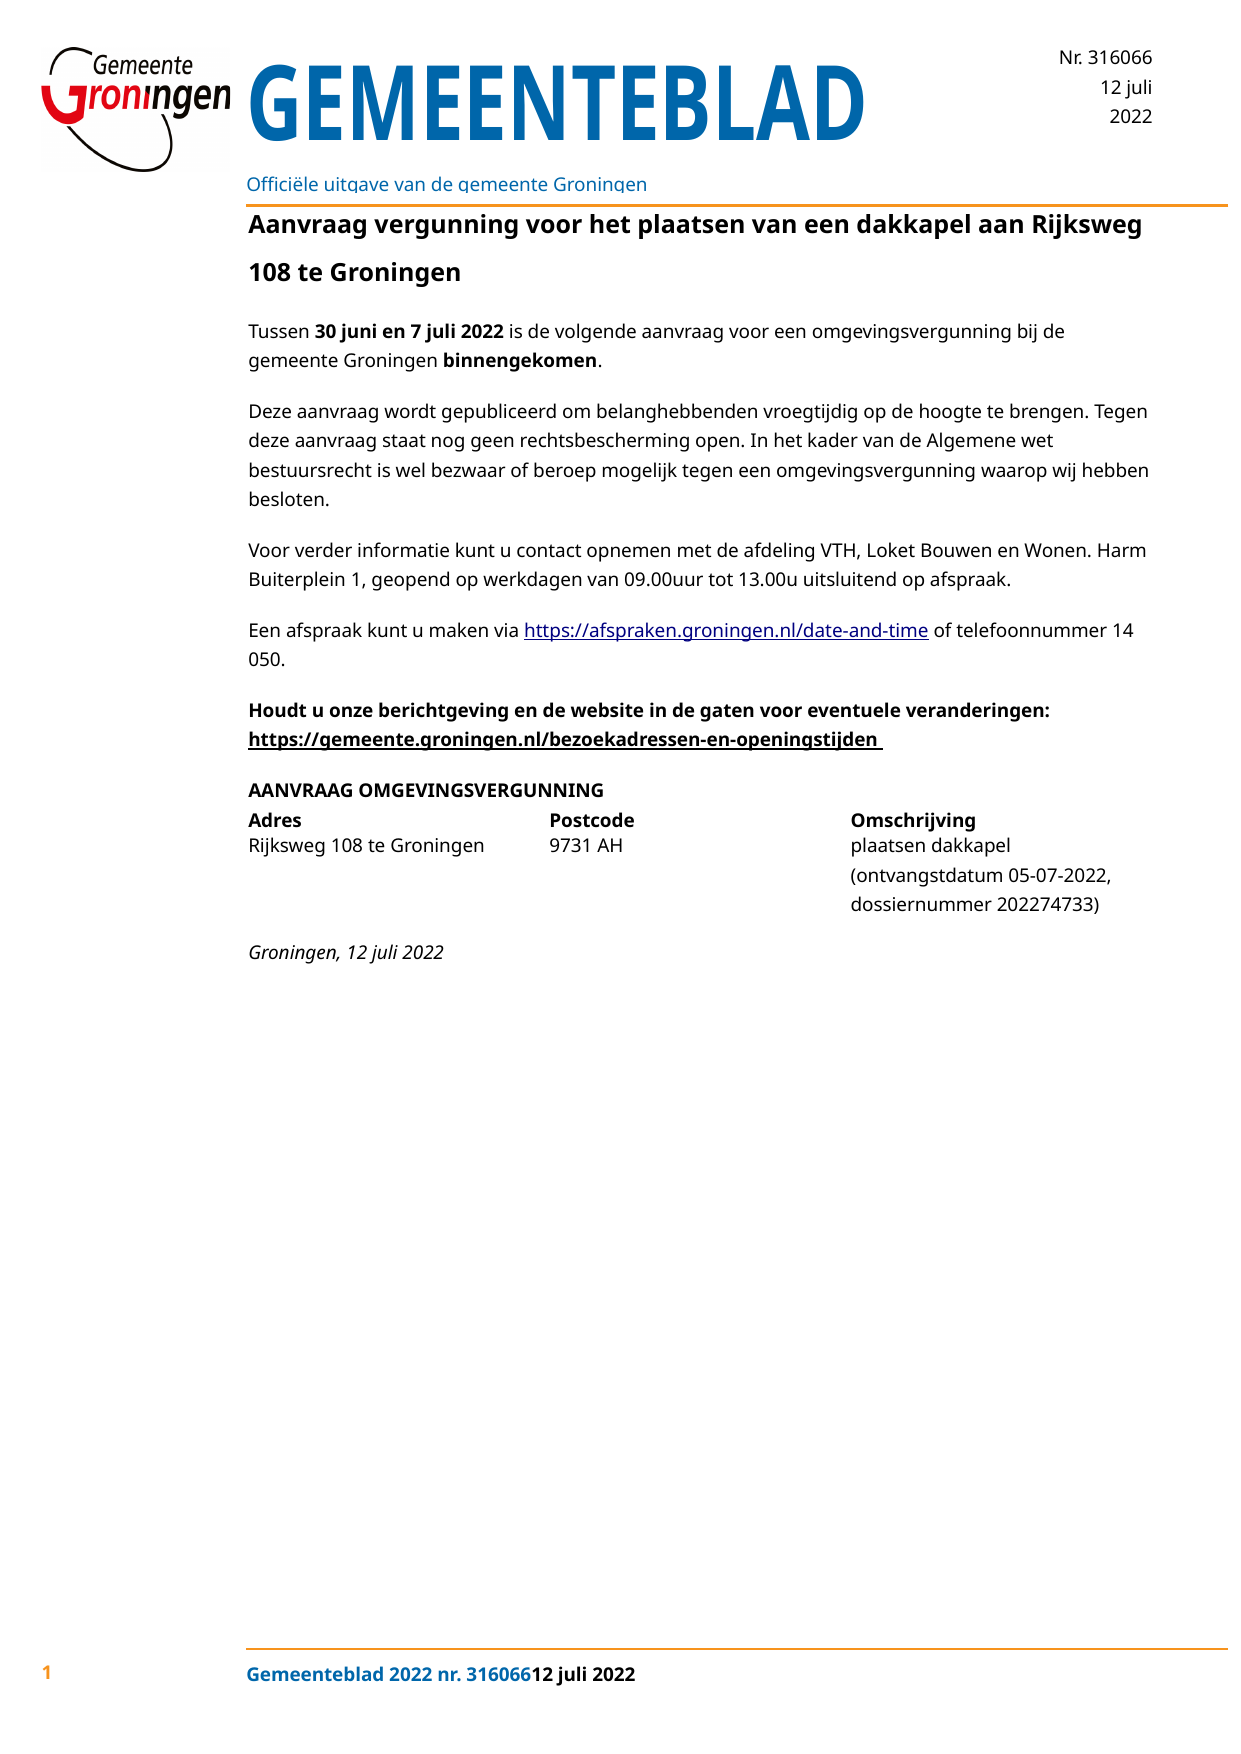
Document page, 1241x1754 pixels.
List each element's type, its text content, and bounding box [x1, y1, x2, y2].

table_cell Rijksweg 108 te Groningen [248, 833, 549, 917]
text Houdt u onze berichtgeving en de website in de gaten voor eventuele veranderingen: https://gemeente.groningen.nl/bezoekadressen-en-openingstijden [248, 697, 1152, 752]
text Een afspraak kunt u maken via https://afspraken.groningen.nl/date-and-time of telefoonnummer 14 050. [248, 617, 1152, 672]
table_cell plaatsen dakkapel (ontvangstdatum 05-07-2022, dossiernummer 202274733) [850, 833, 1152, 917]
table_header Postcode [549, 807, 850, 832]
picture [41, 47, 231, 172]
text Voor verder informatie kunt u contact opnemen met de afdeling VTH, Loket Bouwen en Wonen. Harm Buiterplein 1, geopend op werkdagen van 09.00uur tot 13.00u uitsluitend op afspraak. [248, 537, 1152, 592]
table_cell 9731 AH [549, 833, 850, 917]
text Deze aanvraag wordt gepubliceerd om belanghebbenden vroegtijdig op de hoogte te brengen. Tegen deze aanvraag staat nog geen rechtsbescherming open. In het kader van de Algemene wet bestuursrecht is wel bezwaar of beroep mogelijk tegen een omgevingsvergunning waarop wij hebben besloten. [248, 398, 1152, 512]
text Groningen, 12 juli 2022 [248, 939, 1152, 964]
text Aanvraag vergunning voor het plaatsen van een dakkapel aan Rijksweg 108 te Groningen [248, 207, 1152, 288]
text Tussen 30 juni en 7 juli 2022 is de volgende aanvraag voor een omgevingsvergunning bij de gemeente Groningen binnengekomen. [248, 318, 1152, 373]
table_header Omschrijving [850, 807, 1152, 832]
table_header Adres [248, 807, 549, 832]
text AANVRAAG OMGEVINGSVERGUNNING [248, 777, 1152, 803]
